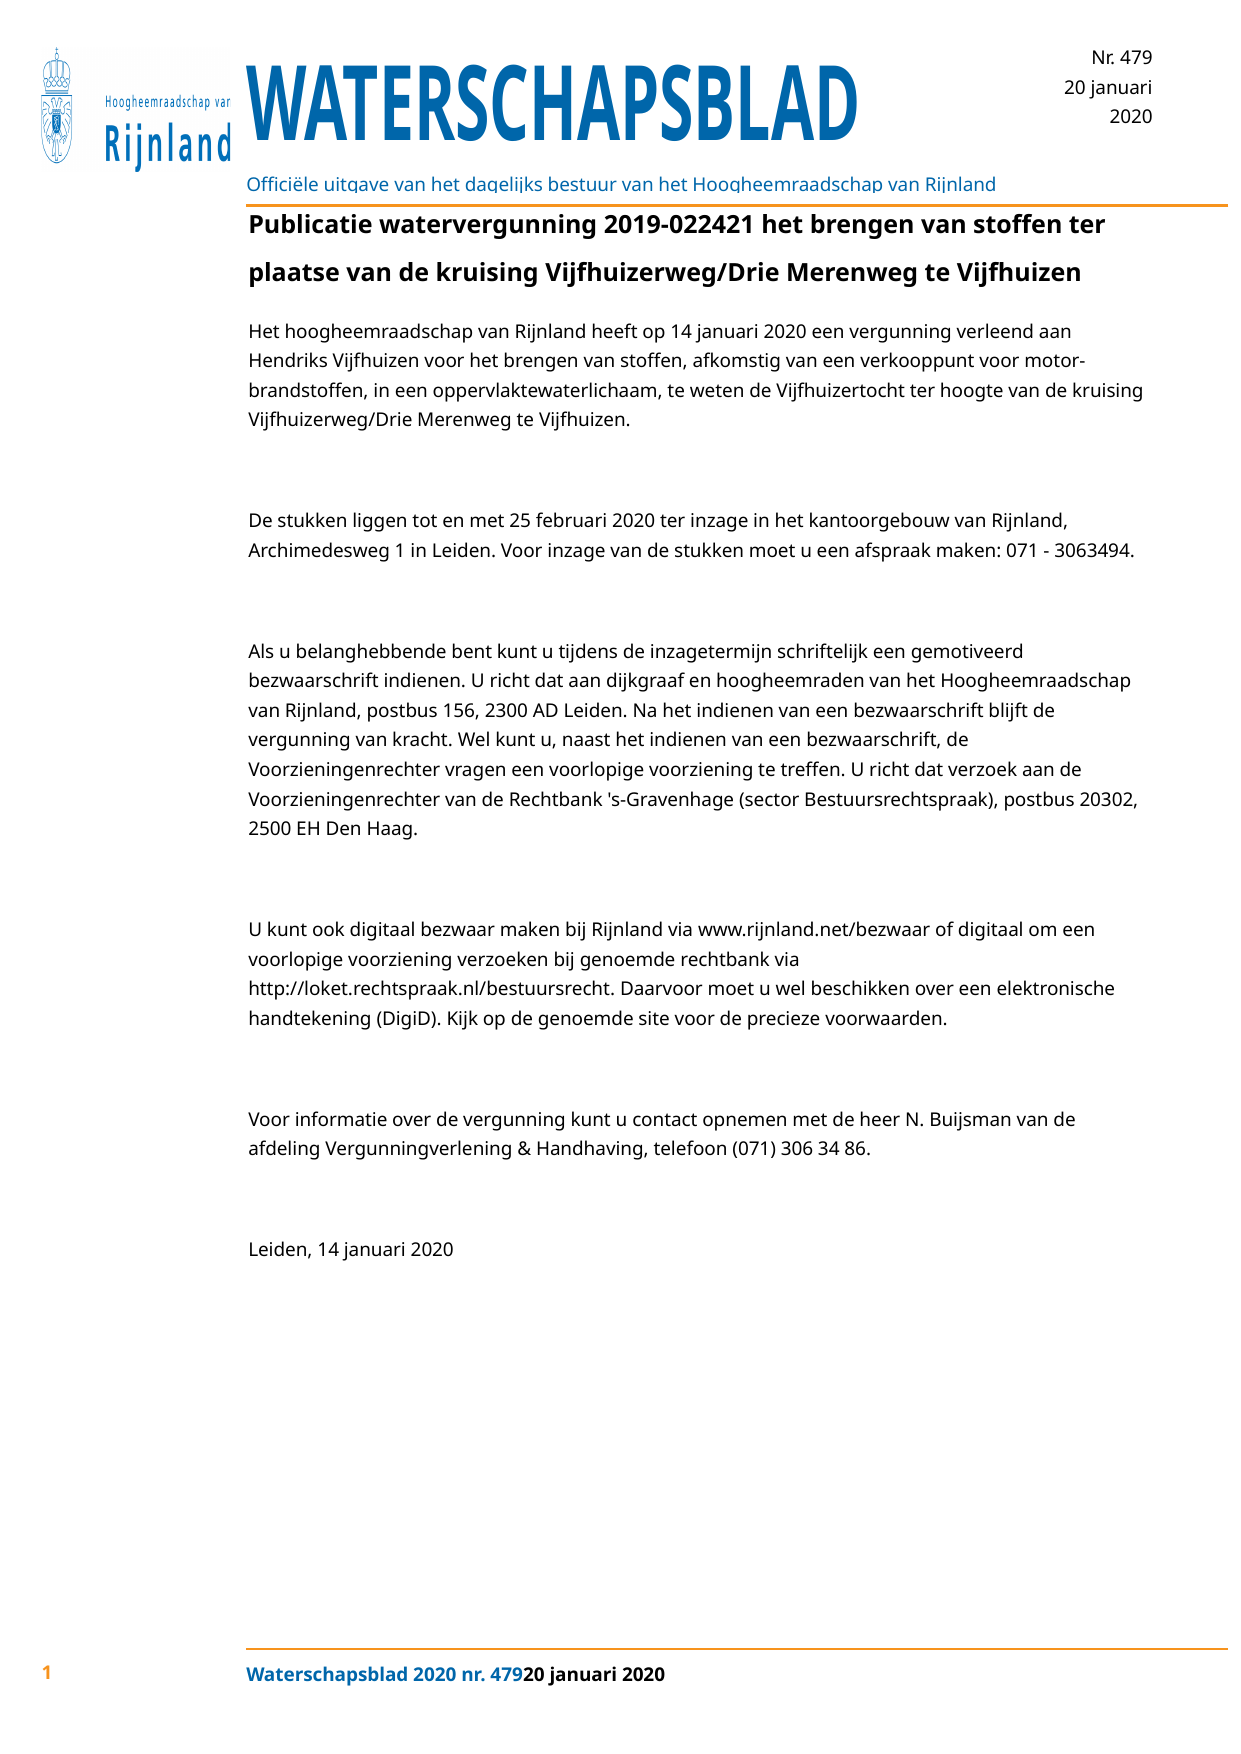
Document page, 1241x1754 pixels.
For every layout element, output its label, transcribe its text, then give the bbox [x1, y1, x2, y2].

text Publicatie watervergunning 2019-022421 het brengen van stoffen ter plaatse van de kruising Vijfhuizerweg/Drie Merenweg te Vijfhuizen [248, 207, 1152, 288]
text U kunt ook digitaal bezwaar maken bij Rijnland via www.rijnland.net/bezwaar of digitaal om een voorlopige voorziening verzoeken bij genoemde rechtbank via http://loket.rechtspraak.nl/bestuursrecht. Daarvoor moet u wel beschikken over een elektronische handtekening (DigiD). Kijk op de genoemde site voor de precieze voorwaarden. [248, 916, 1152, 1031]
text Het hoogheemraadschap van Rijnland heeft op 14 januari 2020 een vergunning verleend aan Hendriks Vijfhuizen voor het brengen van stoffen, afkomstig van een verkooppunt voor motor-brandstoffen, in een oppervlaktewaterlichaam, te weten de Vijfhuizertocht ter hoogte van de kruising Vijfhuizerweg/Drie Merenweg te Vijfhuizen. [248, 318, 1152, 432]
text Leiden, 14 januari 2020 [248, 1236, 1152, 1262]
picture [41, 47, 231, 172]
text Voor informatie over de vergunning kunt u contact opnemen met de heer N. Buijsman van de afdeling Vergunningverlening & Handhaving, telefoon (071) 306 34 86. [248, 1106, 1152, 1161]
text De stukken liggen tot en met 25 februari 2020 ter inzage in het kantoorgebouw van Rijnland, Archimedesweg 1 in Leiden. Voor inzage van de stukken moet u een afspraak maken: 071 - 3063494. [248, 507, 1152, 563]
text Als u belanghebbende bent kunt u tijdens de inzagetermijn schriftelijk een gemotiveerd bezwaarschrift indienen. U richt dat aan dijkgraaf en hoogheemraden van het Hoogheemraadschap van Rijnland, postbus 156, 2300 AD Leiden. Na het indienen van een bezwaarschrift blijft de vergunning van kracht. Wel kunt u, naast het indienen van een bezwaarschrift, de Voorzieningenrechter vragen een voorlopige voorziening te treffen. U richt dat verzoek aan de Voorzieningenrechter van de Rechtbank 's-Gravenhage (sector Bestuursrechtspraak), postbus 20302, 2500 EH Den Haag. [248, 638, 1152, 841]
